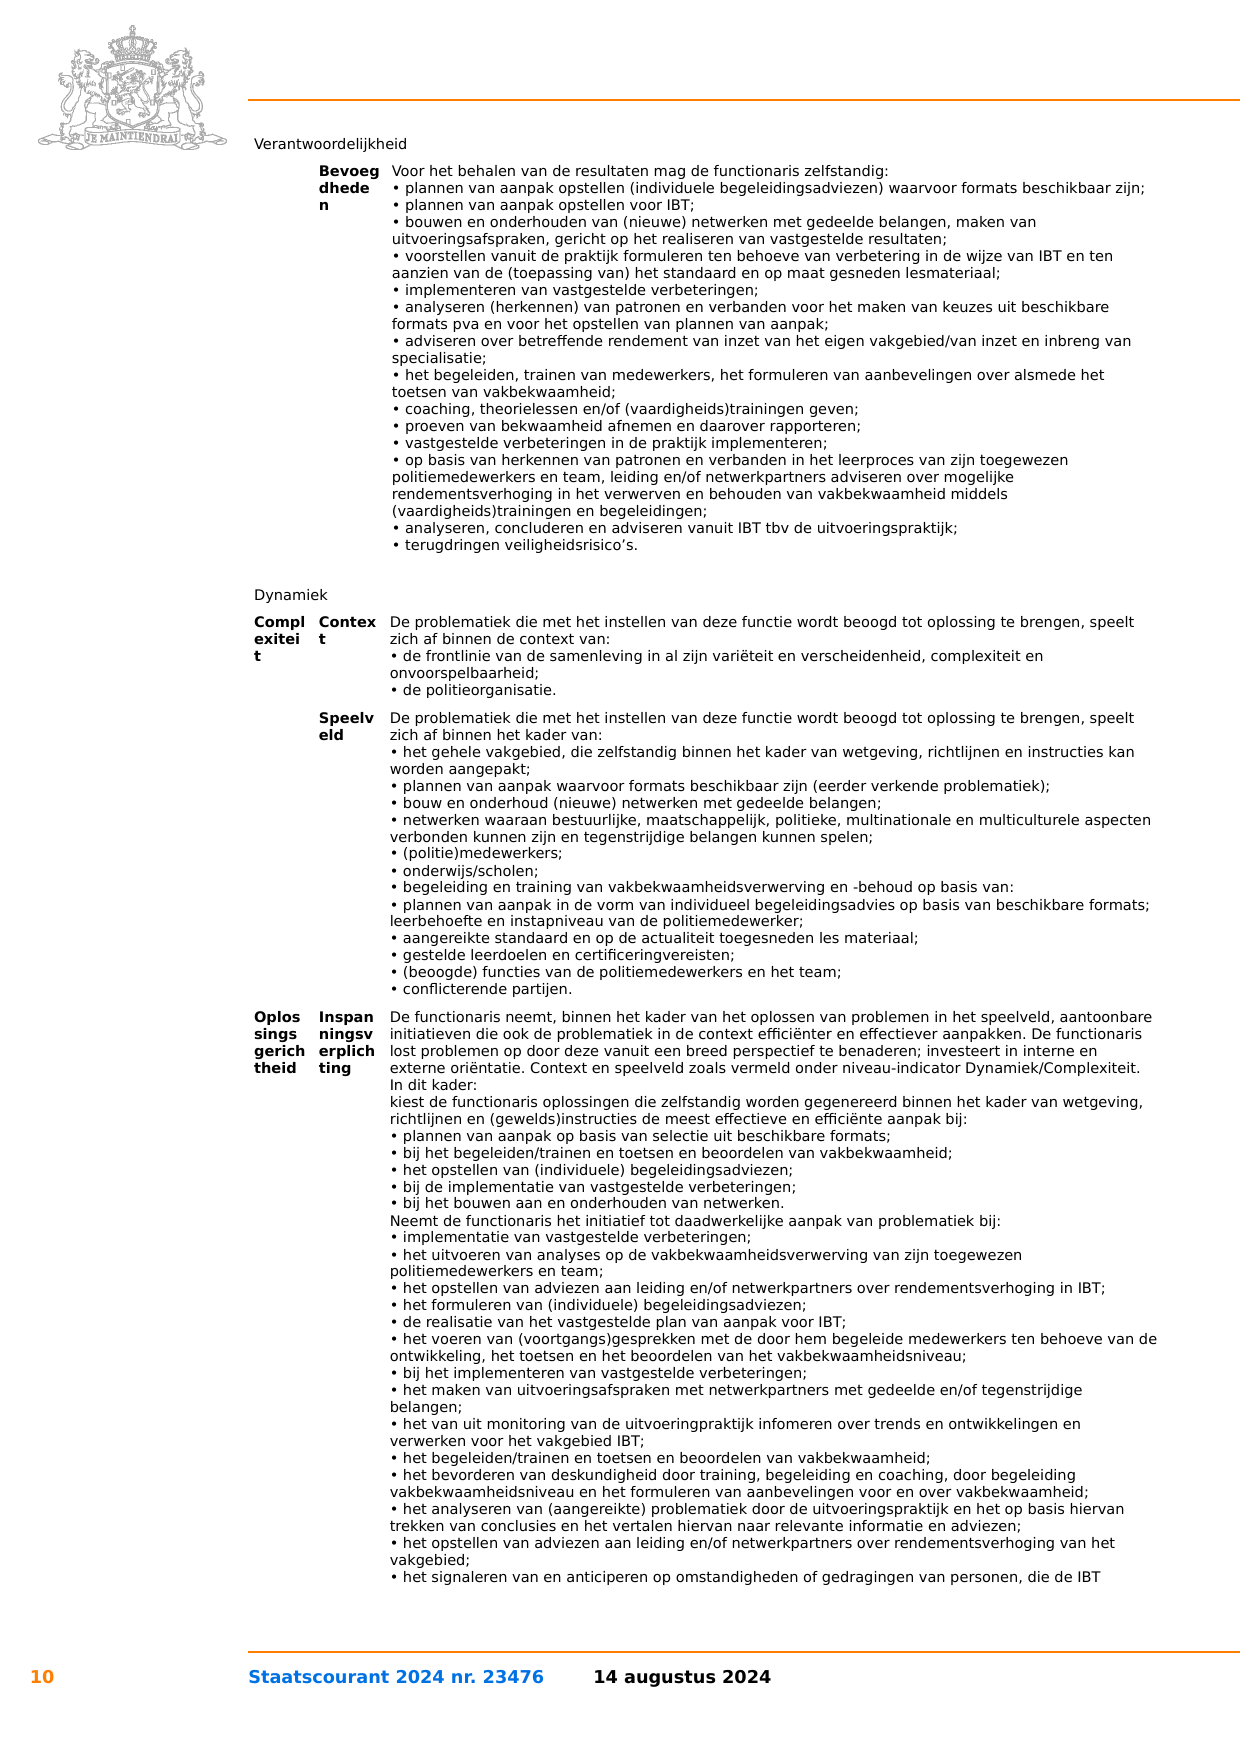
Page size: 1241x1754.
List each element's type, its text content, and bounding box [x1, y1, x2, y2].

picture [38, 25, 227, 150]
table_header Dynamiek [249, 582, 1163, 608]
table_cell De problematiek die met het instellen van deze functie wordt beoogd tot oplossing te brengen, speelt zich af binnen de context van: • de frontlinie van de samenleving in al zijn variëteit en verscheidenheid, complexiteit en onvoorspelbaarheid; • de politieorganisatie. [384, 610, 1163, 704]
table_cell Bevoegdheden [313, 158, 385, 558]
table_cell De problematiek die met het instellen van deze functie wordt beoogd tot oplossing te brengen, speelt zich af binnen het kader van: • het gehele vakgebied, die zelfstandig binnen het kader van wetgeving, richtlijnen en instructies kan worden aangepakt; • plannen van aanpak waarvoor formats beschikbaar zijn (eerder verkende problematiek); • bouw en onderhoud (nieuwe) netwerken met gedeelde belangen; • netwerken waaraan bestuurlijke, maatschappelijk, politieke, multinationale en multiculturele aspecten verbonden kunnen zijn en tegenstrijdige belangen kunnen spelen; • (politie)medewerkers; • onderwijs/scholen; • begeleiding en training van vakbekwaamheidsverwerving en -behoud op basis van: • plannen van aanpak in de vorm van individueel begeleidingsadvies op basis van beschikbare formats; leerbehoefte en instapniveau van de politiemedewerker; • aangereikte standaard en op de actualiteit toegesneden les materiaal; • gestelde leerdoelen en certificeringvereisten; • (beoogde) functies van de politiemedewerkers en het team; • conflicterende partijen. [384, 705, 1163, 1003]
table_cell Oplossingsgerichtheid [249, 1004, 312, 1591]
table_cell Inspanningsverplichting [313, 1004, 383, 1591]
table_cell De functionaris neemt, binnen het kader van het oplossen van problemen in het speelveld, aantoonbare initiatieven die ook de problematiek in de context efficiënter en effectiever aanpakken. De functionaris lost problemen op door deze vanuit een breed perspectief te benaderen; investeert in interne en externe oriëntatie. Context en speelveld zoals vermeld onder niveau-indicator Dynamiek/Complexiteit. In dit kader: kiest de functionaris oplossingen die zelfstandig worden gegenereerd binnen het kader van wetgeving, richtlijnen en (gewelds)instructies de meest effectieve en efficiënte aanpak bij: • plannen van aanpak op basis van selectie uit beschikbare formats; • bij het begeleiden/trainen en toetsen en beoordelen van vakbekwaamheid; • het opstellen van (individuele) begeleidingsadviezen; • bij de implementatie van vastgestelde verbeteringen; • bij het bouwen aan en onderhouden van netwerken. Neemt de functionaris het initiatief tot daadwerkelijke aanpak van problematiek bij: • implementatie van vastgestelde verbeteringen; • het uitvoeren van analyses op de vakbekwaamheidsverwerving van zijn toegewezen politiemedewerkers en team; • het opstellen van adviezen aan leiding en/of netwerkpartners over rendementsverhoging in IBT; • het formuleren van (individuele) begeleidingsadviezen; • de realisatie van het vastgestelde plan van aanpak voor IBT; • het voeren van (voortgangs)gesprekken met de door hem begeleide medewerkers ten behoeve van de ontwikkeling, het toetsen en het beoordelen van het vakbekwaamheidsniveau; • bij het implementeren van vastgestelde verbeteringen; • het maken van uitvoeringsafspraken met netwerkpartners met gedeelde en/of tegenstrijdige belangen; • het van uit monitoring van de uitvoeringpraktijk infomeren over trends en ontwikkelingen en verwerken voor het vakgebied IBT; • het begeleiden/trainen en toetsen en beoordelen van vakbekwaamheid; • het bevorderen van deskundigheid door training, begeleiding en coaching, door begeleiding vakbekwaamheidsniveau en het formuleren van aanbevelingen voor en over vakbekwaamheid; • het analyseren van (aangereikte) problematiek door de uitvoeringspraktijk en het op basis hiervan trekken van conclusies en het vertalen hiervan naar relevante informatie en adviezen; • het opstellen van adviezen aan leiding en/of netwerkpartners over rendementsverhoging van het vakgebied; • het signaleren van en anticiperen op omstandigheden of gedragingen van personen, die de IBT [384, 1004, 1163, 1591]
table_cell [249, 705, 312, 1003]
table_cell Context [313, 610, 383, 704]
table_cell Voor het behalen van de resultaten mag de functionaris zelfstandig: • plannen van aanpak opstellen (individuele begeleidingsadviezen) waarvoor formats beschikbaar zijn; • plannen van aanpak opstellen voor IBT; • bouwen en onderhouden van (nieuwe) netwerken met gedeelde belangen, maken van uitvoeringsafspraken, gericht op het realiseren van vastgestelde resultaten; • voorstellen vanuit de praktijk formuleren ten behoeve van verbetering in de wijze van IBT en ten aanzien van de (toepassing van) het standaard en op maat gesneden lesmateriaal; • implementeren van vastgestelde verbeteringen; • analyseren (herkennen) van patronen en verbanden voor het maken van keuzes uit beschikbare formats pva en voor het opstellen van plannen van aanpak; • adviseren over betreffende rendement van inzet van het eigen vakgebied/van inzet en inbreng van specialisatie; • het begeleiden, trainen van medewerkers, het formuleren van aanbevelingen over alsmede het toetsen van vakbekwaamheid; • coaching, theorielessen en/of (vaardigheids)trainingen geven; • proeven van bekwaamheid afnemen en daarover rapporteren; • vastgestelde verbeteringen in de praktijk implementeren; • op basis van herkennen van patronen en verbanden in het leerproces van zijn toegewezen politiemedewerkers en team, leiding en/of netwerkpartners adviseren over mogelijke rendementsverhoging in het verwerven en behouden van vakbekwaamheid middels (vaardigheids)trainingen en begeleidingen; • analyseren, concluderen en adviseren vanuit IBT tbv de uitvoeringspraktijk; • terugdringen veiligheidsrisico’s. [386, 158, 1163, 558]
table_header Verantwoordelijkheid [249, 131, 1163, 157]
table_cell Complexiteit [249, 610, 312, 704]
table_cell [249, 158, 312, 558]
table_cell Speelveld [313, 705, 383, 1003]
